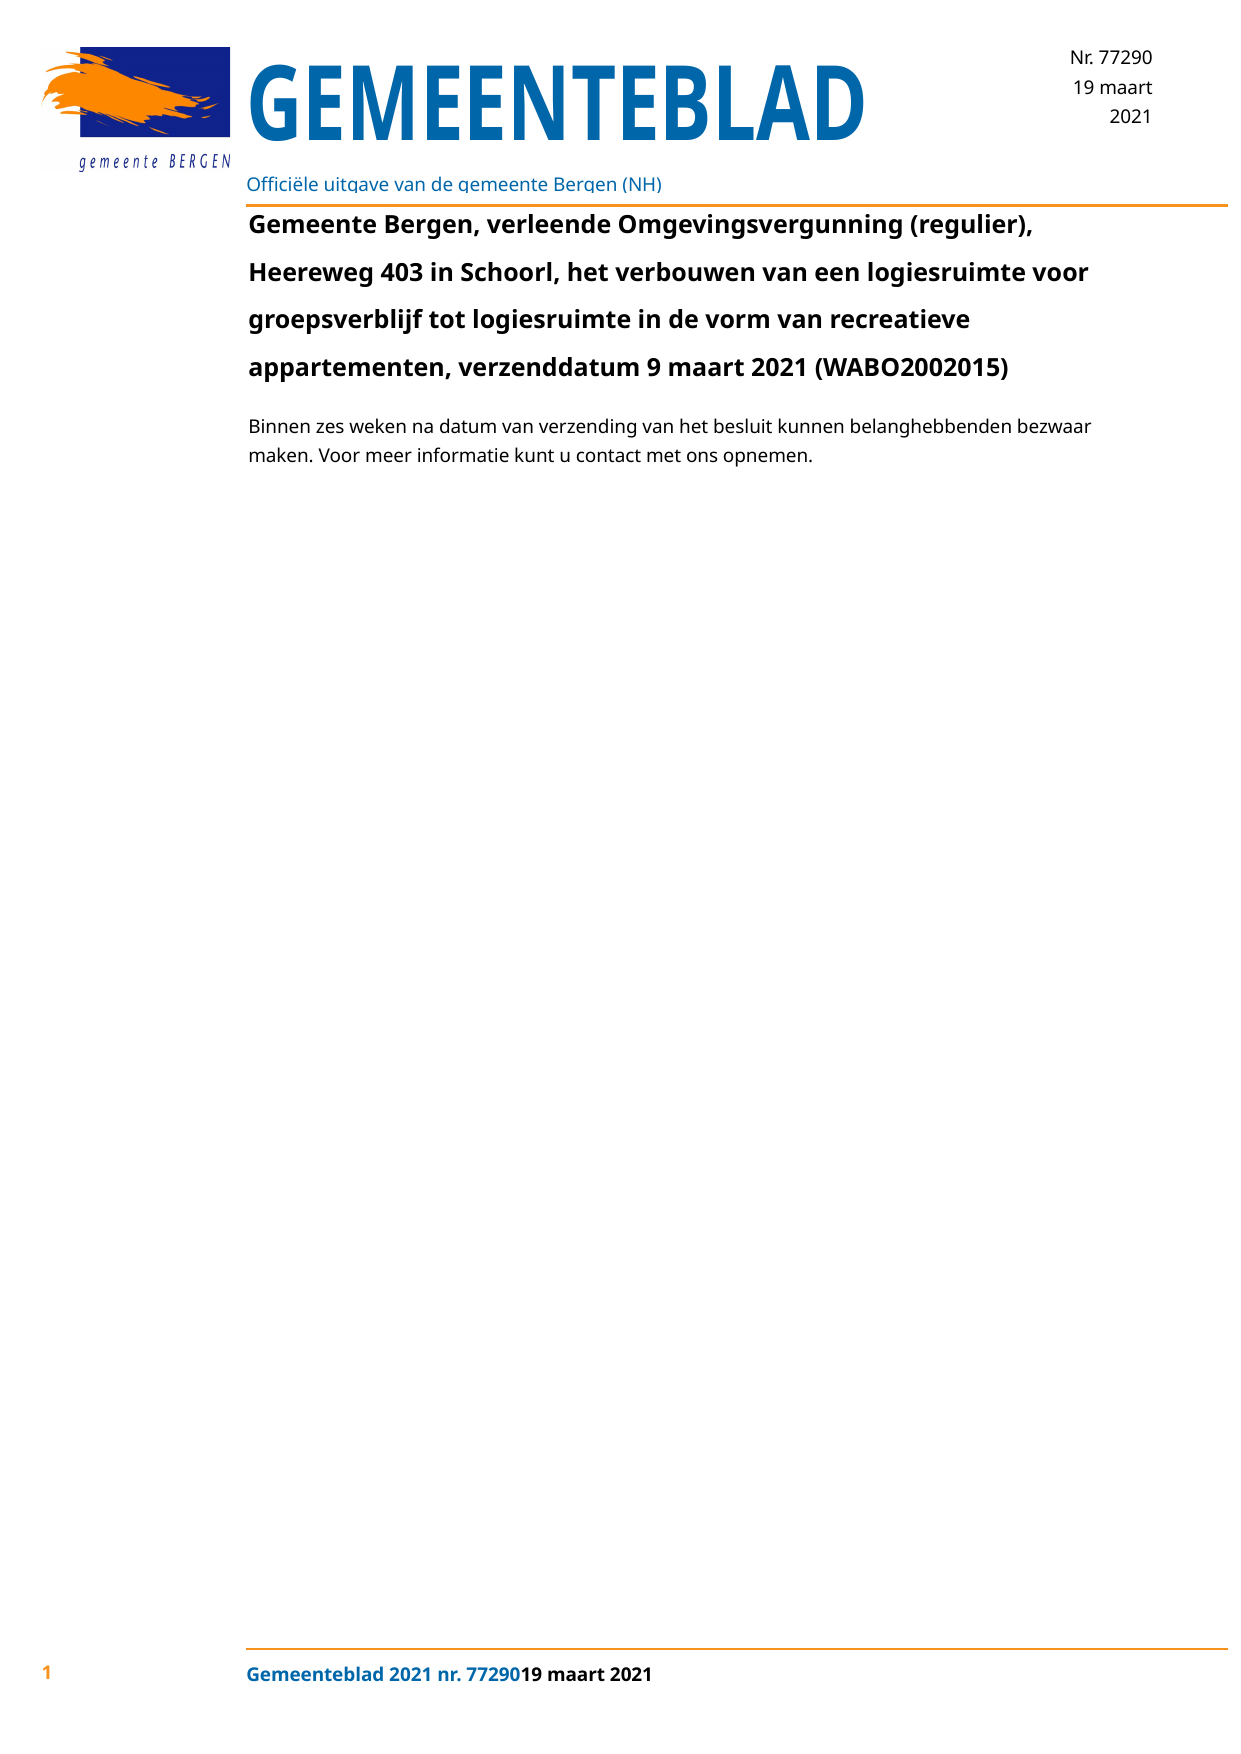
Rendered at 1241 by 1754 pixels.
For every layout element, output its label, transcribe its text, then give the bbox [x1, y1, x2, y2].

text Gemeente Bergen, verleende Omgevingsvergunning (regulier), Heereweg 403 in Schoorl, het verbouwen van een logiesruimte voor groepsverblijf tot logiesruimte in de vorm van recreatieve appartementen, verzenddatum 9 maart 2021 (WABO2002015) [248, 207, 1152, 384]
picture [41, 47, 231, 172]
text Binnen zes weken na datum van verzending van het besluit kunnen belanghebbenden bezwaar maken. Voor meer informatie kunt u contact met ons opnemen. [248, 413, 1152, 468]
